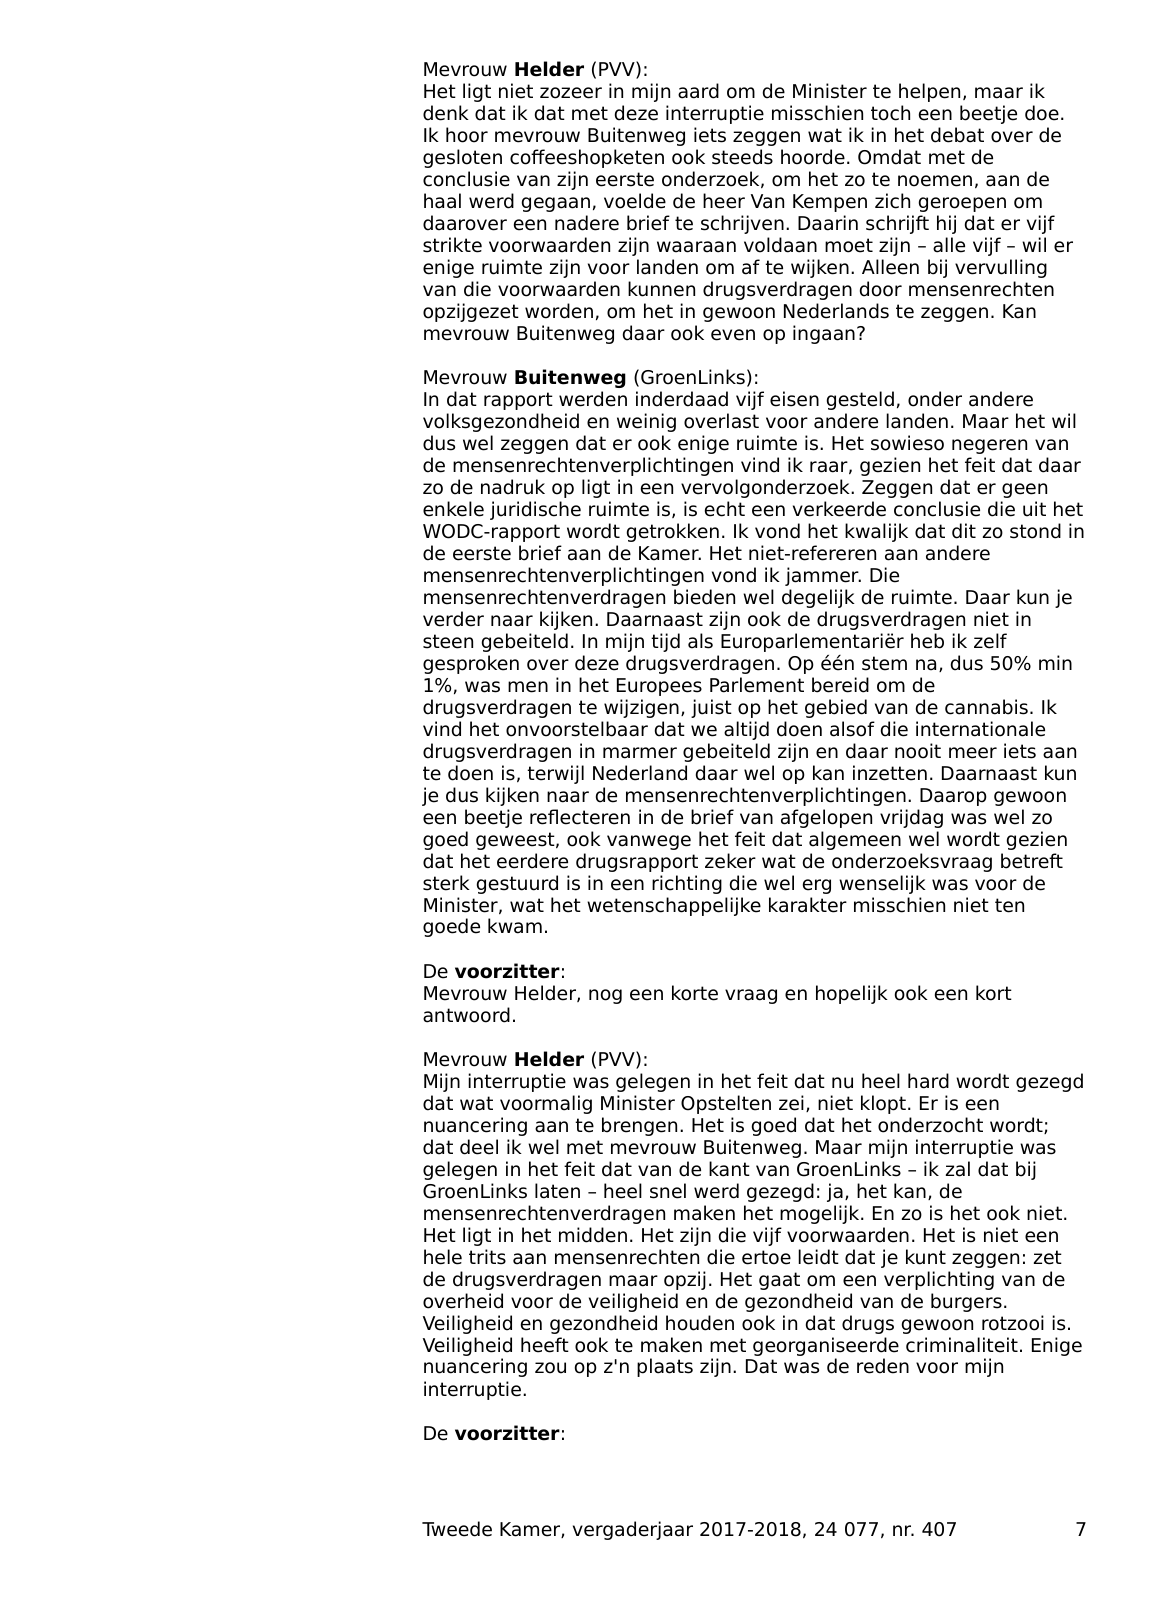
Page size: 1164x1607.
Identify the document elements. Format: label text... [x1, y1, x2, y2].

text De voorzitter: [422, 1423, 1087, 1444]
text Mevrouw Helder (PVV): [422, 59, 1087, 81]
text De voorzitter: [422, 961, 1087, 983]
text Mevrouw Buitenweg (GroenLinks): [422, 367, 1087, 389]
text Mijn interruptie was gelegen in het feit dat nu heel hard wordt gezegd dat wat voormalig Minister Opstelten zei, niet klopt. Er is een nuancering aan te brengen. Het is goed dat het onderzocht wordt; dat deel ik wel met mevrouw Buitenweg. Maar mijn interruptie was gelegen in het feit dat van de kant van GroenLinks – ik zal dat bij GroenLinks laten – heel snel werd gezegd: ja, het kan, de mensenrechtenverdragen maken het mogelijk. En zo is het ook niet. Het ligt in het midden. Het zijn die vijf voorwaarden. Het is niet een hele trits aan mensenrechten die ertoe leidt dat je kunt zeggen: zet de drugsverdragen maar opzij. Het gaat om een verplichting van de overheid voor de veiligheid en de gezondheid van de burgers. Veiligheid en gezondheid houden ook in dat drugs gewoon rotzooi is. Veiligheid heeft ook te maken met georganiseerde criminaliteit. Enige nuancering zou op z'n plaats zijn. Dat was de reden voor mijn interruptie. [422, 1071, 1087, 1400]
text Mevrouw Helder, nog een korte vraag en hopelijk ook een kort antwoord. [422, 983, 1087, 1027]
text In dat rapport werden inderdaad vijf eisen gesteld, onder andere volksgezondheid en weinig overlast voor andere landen. Maar het wil dus wel zeggen dat er ook enige ruimte is. Het sowieso negeren van de mensenrechtenverplichtingen vind ik raar, gezien het feit dat daar zo de nadruk op ligt in een vervolgonderzoek. Zeggen dat er geen enkele juridische ruimte is, is echt een verkeerde conclusie die uit het WODC-rapport wordt getrokken. Ik vond het kwalijk dat dit zo stond in de eerste brief aan de Kamer. Het niet-refereren aan andere mensenrechtenverplichtingen vond ik jammer. Die mensenrechtenverdragen bieden wel degelijk de ruimte. Daar kun je verder naar kijken. Daarnaast zijn ook de drugsverdragen niet in steen gebeiteld. In mijn tijd als Europarlementariër heb ik zelf gesproken over deze drugsverdragen. Op één stem na, dus 50% min 1%, was men in het Europees Parlement bereid om de drugsverdragen te wijzigen, juist op het gebied van de cannabis. Ik vind het onvoorstelbaar dat we altijd doen alsof die internationale drugsverdragen in marmer gebeiteld zijn en daar nooit meer iets aan te doen is, terwijl Nederland daar wel op kan inzetten. Daarnaast kun je dus kijken naar de mensenrechtenverplichtingen. Daarop gewoon een beetje reflecteren in de brief van afgelopen vrijdag was wel zo goed geweest, ook vanwege het feit dat algemeen wel wordt gezien dat het eerdere drugsrapport zeker wat de onderzoeksvraag betreft sterk gestuurd is in een richting die wel erg wenselijk was voor de Minister, wat het wetenschappelijke karakter misschien niet ten goede kwam. [422, 389, 1087, 938]
text Het ligt niet zozeer in mijn aard om de Minister te helpen, maar ik denk dat ik dat met deze interruptie misschien toch een beetje doe. Ik hoor mevrouw Buitenweg iets zeggen wat ik in het debat over de gesloten coffeeshopketen ook steeds hoorde. Omdat met de conclusie van zijn eerste onderzoek, om het zo te noemen, aan de haal werd gegaan, voelde de heer Van Kempen zich geroepen om daarover een nadere brief te schrijven. Daarin schrijft hij dat er vijf strikte voorwaarden zijn waaraan voldaan moet zijn – alle vijf – wil er enige ruimte zijn voor landen om af te wijken. Alleen bij vervulling van die voorwaarden kunnen drugsverdragen door mensenrechten opzijgezet worden, om het in gewoon Nederlands te zeggen. Kan mevrouw Buitenweg daar ook even op ingaan? [422, 81, 1087, 345]
text Mevrouw Helder (PVV): [422, 1049, 1087, 1071]
